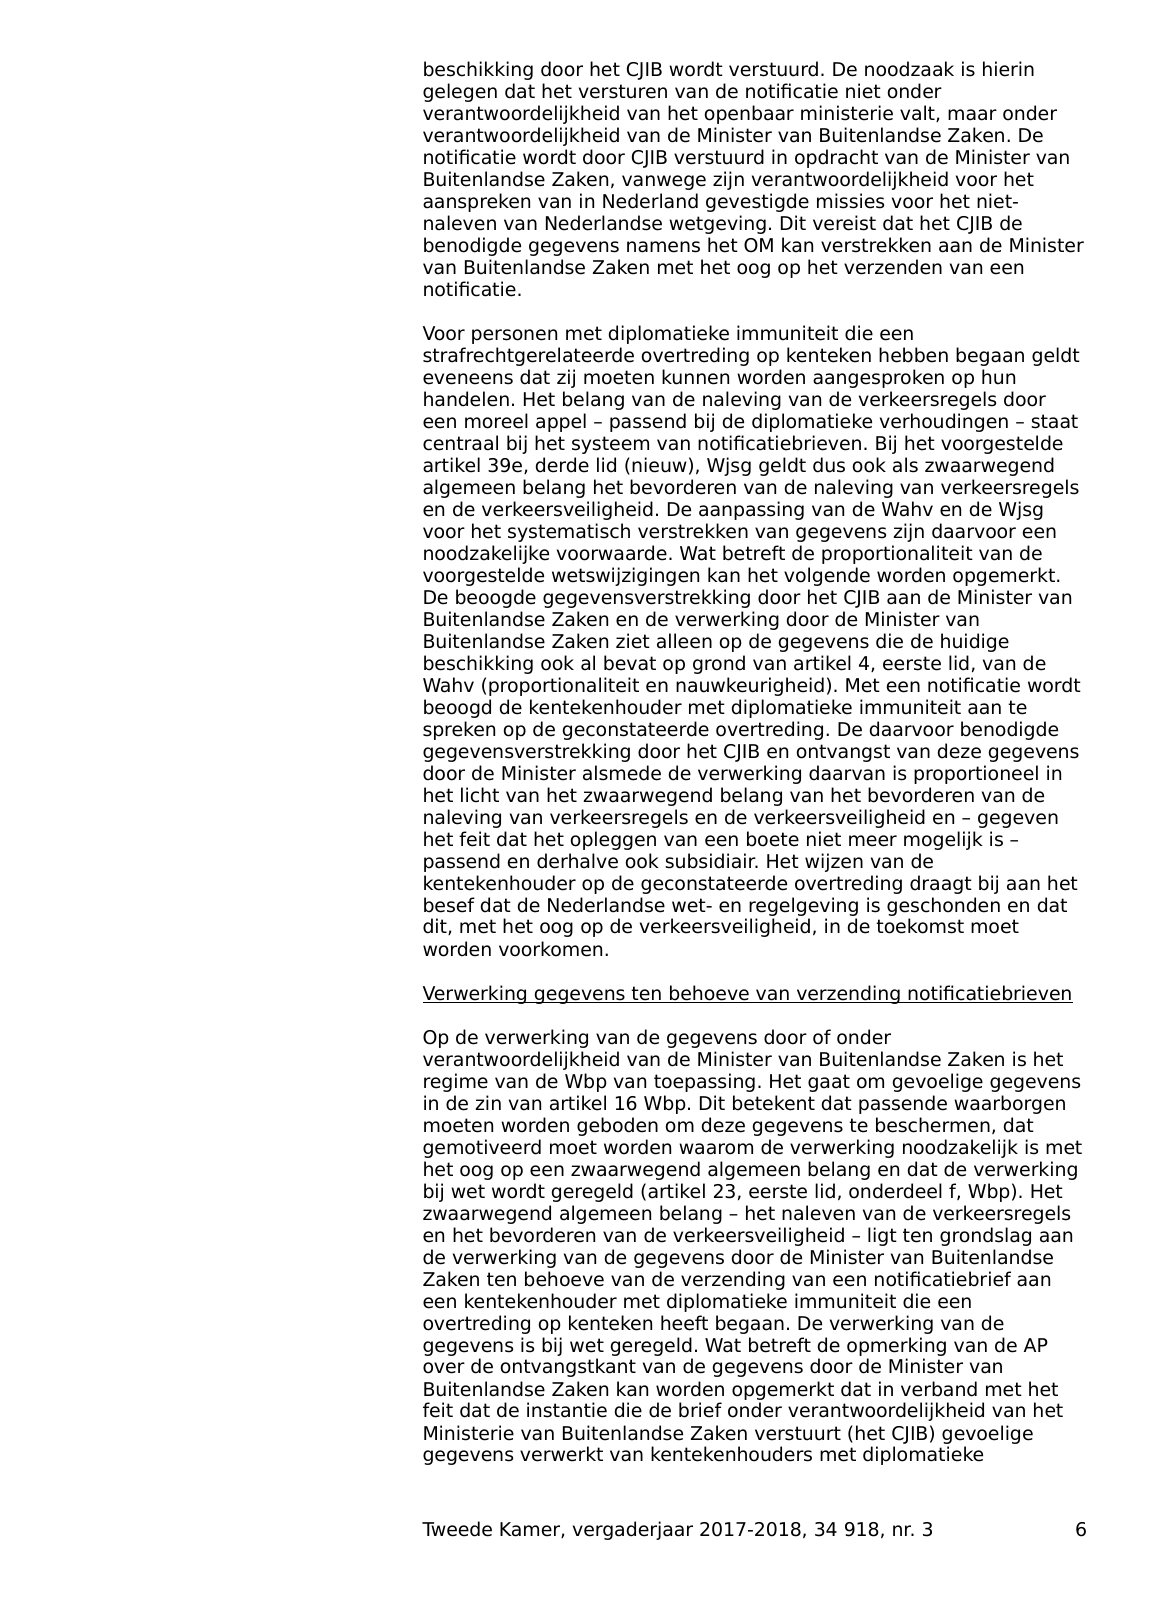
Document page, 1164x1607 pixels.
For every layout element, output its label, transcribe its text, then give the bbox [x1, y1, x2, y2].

text Op de verwerking van de gegevens door of onder verantwoordelijkheid van de Minister van Buitenlandse Zaken is het regime van de Wbp van toepassing. Het gaat om gevoelige gegevens in de zin van artikel 16 Wbp. Dit betekent dat passende waarborgen moeten worden geboden om deze gegevens te beschermen, dat gemotiveerd moet worden waarom de verwerking noodzakelijk is met het oog op een zwaarwegend algemeen belang en dat de verwerking bij wet wordt geregeld (artikel 23, eerste lid, onderdeel f, Wbp). Het zwaarwegend algemeen belang – het naleven van de verkeersregels en het bevorderen van de verkeersveiligheid – ligt ten grondslag aan de verwerking van de gegevens door de Minister van Buitenlandse Zaken ten behoeve van de verzending van een notificatiebrief aan een kentekenhouder met diplomatieke immuniteit die een overtreding op kenteken heeft begaan. De verwerking van de gegevens is bij wet geregeld. Wat betreft de opmerking van de AP over de ontvangstkant van de gegevens door de Minister van Buitenlandse Zaken kan worden opgemerkt dat in verband met het feit dat de instantie die de brief onder verantwoordelijkheid van het Ministerie van Buitenlandse Zaken verstuurt (het CJIB) gevoelige gegevens verwerkt van kentekenhouders met diplomatieke [422, 1027, 1087, 1466]
subtitle Verwerking gegevens ten behoeve van verzending notificatiebrieven [422, 983, 1087, 1004]
text beschikking door het CJIB wordt verstuurd. De noodzaak is hierin gelegen dat het versturen van de notificatie niet onder verantwoordelijkheid van het openbaar ministerie valt, maar onder verantwoordelijkheid van de Minister van Buitenlandse Zaken. De notificatie wordt door CJIB verstuurd in opdracht van de Minister van Buitenlandse Zaken, vanwege zijn verantwoordelijkheid voor het aanspreken van in Nederland gevestigde missies voor het niet-naleven van Nederlandse wetgeving. Dit vereist dat het CJIB de benodigde gegevens namens het OM kan verstrekken aan de Minister van Buitenlandse Zaken met het oog op het verzenden van een notificatie. [422, 59, 1087, 301]
text Voor personen met diplomatieke immuniteit die een strafrechtgerelateerde overtreding op kenteken hebben begaan geldt eveneens dat zij moeten kunnen worden aangesproken op hun handelen. Het belang van de naleving van de verkeersregels door een moreel appel – passend bij de diplomatieke verhoudingen – staat centraal bij het systeem van notificatiebrieven. Bij het voorgestelde artikel 39e, derde lid (nieuw), Wjsg geldt dus ook als zwaarwegend algemeen belang het bevorderen van de naleving van verkeersregels en de verkeersveiligheid. De aanpassing van de Wahv en de Wjsg voor het systematisch verstrekken van gegevens zijn daarvoor een noodzakelijke voorwaarde. Wat betreft de proportionaliteit van de voorgestelde wetswijzigingen kan het volgende worden opgemerkt. De beoogde gegevensverstrekking door het CJIB aan de Minister van Buitenlandse Zaken en de verwerking door de Minister van Buitenlandse Zaken ziet alleen op de gegevens die de huidige beschikking ook al bevat op grond van artikel 4, eerste lid, van de Wahv (proportionaliteit en nauwkeurigheid). Met een notificatie wordt beoogd de kentekenhouder met diplomatieke immuniteit aan te spreken op de geconstateerde overtreding. De daarvoor benodigde gegevensverstrekking door het CJIB en ontvangst van deze gegevens door de Minister alsmede de verwerking daarvan is proportioneel in het licht van het zwaarwegend belang van het bevorderen van de naleving van verkeersregels en de verkeersveiligheid en – gegeven het feit dat het opleggen van een boete niet meer mogelijk is – passend en derhalve ook subsidiair. Het wijzen van de kentekenhouder op de geconstateerde overtreding draagt bij aan het besef dat de Nederlandse wet- en regelgeving is geschonden en dat dit, met het oog op de verkeersveiligheid, in de toekomst moet worden voorkomen. [422, 323, 1087, 960]
